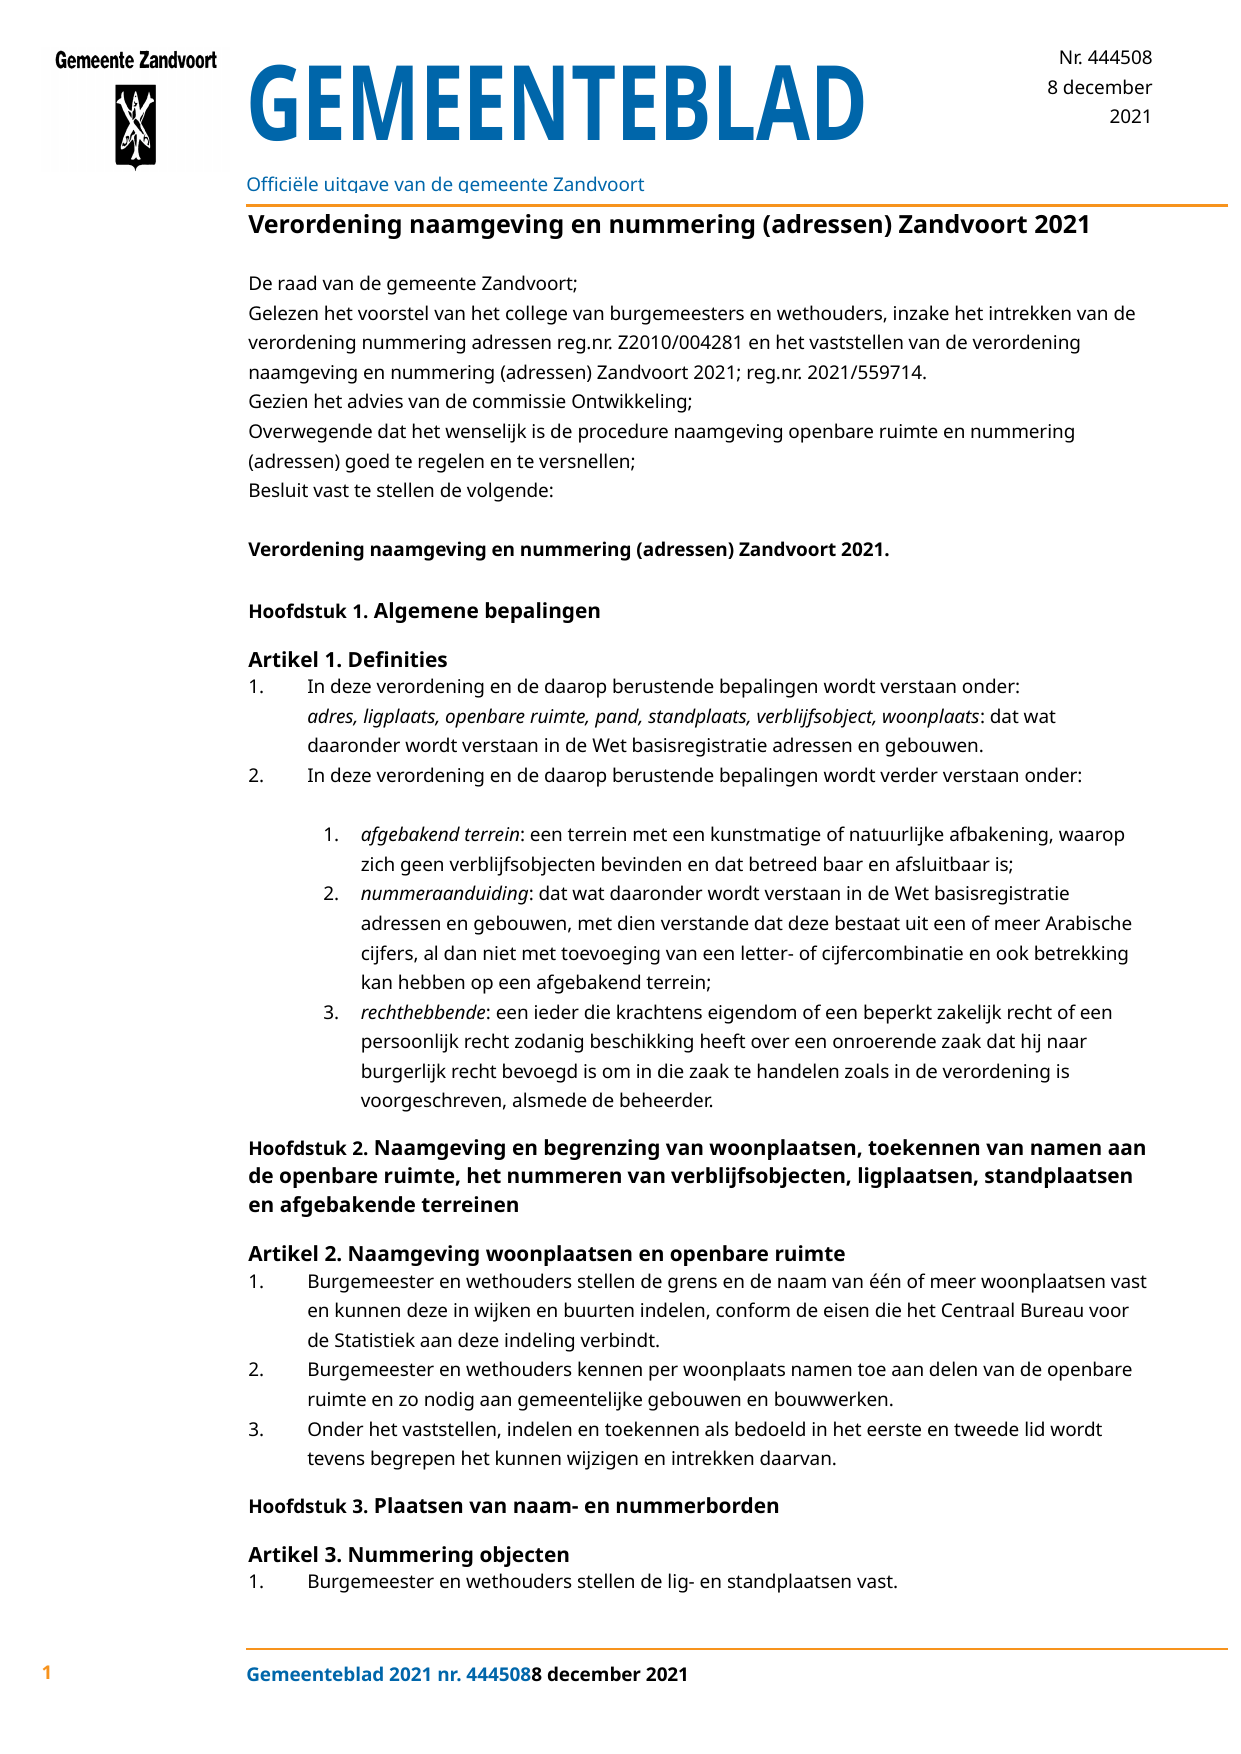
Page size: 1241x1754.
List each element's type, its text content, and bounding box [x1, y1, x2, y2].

picture [41, 47, 231, 172]
text Besluit vast te stellen de volgende: [248, 477, 1152, 503]
list In deze verordening en de daarop berustende bepalingen wordt verder verstaan onder: [248, 762, 1152, 788]
text Hoofdstuk 2. Naamgeving en begrenzing van woonplaatsen, toekennen van namen aan de openbare ruimte, het nummeren van verblijfsobjecten, ligplaatsen, standplaatsen en afgebakende terreinen [248, 1133, 1152, 1218]
list afgebakend terrein: een terrein met een kunstmatige of natuurlijke afbakening, waarop zich geen verblijfsobjecten bevinden en dat betreed baar en afsluitbaar is; [323, 821, 1152, 877]
text Overwegende dat het wenselijk is de procedure naamgeving openbare ruimte en nummering (adressen) goed te regelen en te versnellen; [248, 418, 1152, 473]
text Gelezen het voorstel van het college van burgemeesters en wethouders, inzake het intrekken van de verordening nummering adressen reg.nr. Z2010/004281 en het vaststellen van de verordening naamgeving en nummering (adressen) Zandvoort 2021; reg.nr. 2021/559714. [248, 300, 1152, 385]
text Hoofdstuk 1. Algemene bepalingen [248, 596, 1152, 624]
text Gezien het advies van de commissie Ontwikkeling; [248, 389, 1152, 414]
list nummeraanduiding: dat wat daaronder wordt verstaan in de Wet basisregistratie adressen en gebouwen, met dien verstande dat deze bestaat uit een of meer Arabische cijfers, al dan niet met toevoeging van een letter- of cijfercombinatie en ook betrekking kan hebben op een afgebakend terrein; [323, 881, 1152, 995]
text Verordening naamgeving en nummering (adressen) Zandvoort 2021 [248, 207, 1152, 241]
list Onder het vaststellen, indelen en toekennen als bedoeld in het eerste en tweede lid wordt tevens begrepen het kunnen wijzigen en intrekken daarvan. [248, 1416, 1152, 1471]
text Verordening naamgeving en nummering (adressen) Zandvoort 2021. [248, 537, 1152, 562]
text Artikel 2. Naamgeving woonplaatsen en openbare ruimte [248, 1239, 1152, 1268]
list Burgemeester en wethouders kennen per woonplaats namen toe aan delen van de openbare ruimte en zo nodig aan gemeentelijke gebouwen en bouwwerken. [248, 1357, 1152, 1412]
list adres, ligplaats, openbare ruimte, pand, standplaats, verblijfsobject, woonplaats: dat wat daaronder wordt verstaan in de Wet basisregistratie adressen en gebouwen. [248, 703, 1152, 758]
list Burgemeester en wethouders stellen de lig- en standplaatsen vast. [248, 1569, 1152, 1594]
list rechthebbende: een ieder die krachtens eigendom of een beperkt zakelijk recht of een persoonlijk recht zodanig beschikking heeft over een onroerende zaak dat hij naar burgerlijk recht bevoegd is om in die zaak te handelen zoals in de verordening is voorgeschreven, alsmede de beheerder. [323, 999, 1152, 1113]
text De raad van de gemeente Zandvoort; [248, 270, 1152, 296]
list In deze verordening en de daarop berustende bepalingen wordt verstaan onder: [248, 673, 1152, 699]
text Hoofdstuk 3. Plaatsen van naam- en nummerborden [248, 1491, 1152, 1519]
text Artikel 1. Definities [248, 645, 1152, 673]
list Burgemeester en wethouders stellen de grens en de naam van één of meer woonplaatsen vast en kunnen deze in wijken en buurten indelen, conform de eisen die het Centraal Bureau voor de Statistiek aan deze indeling verbindt. [248, 1268, 1152, 1353]
text Artikel 3. Nummering objecten [248, 1540, 1152, 1569]
